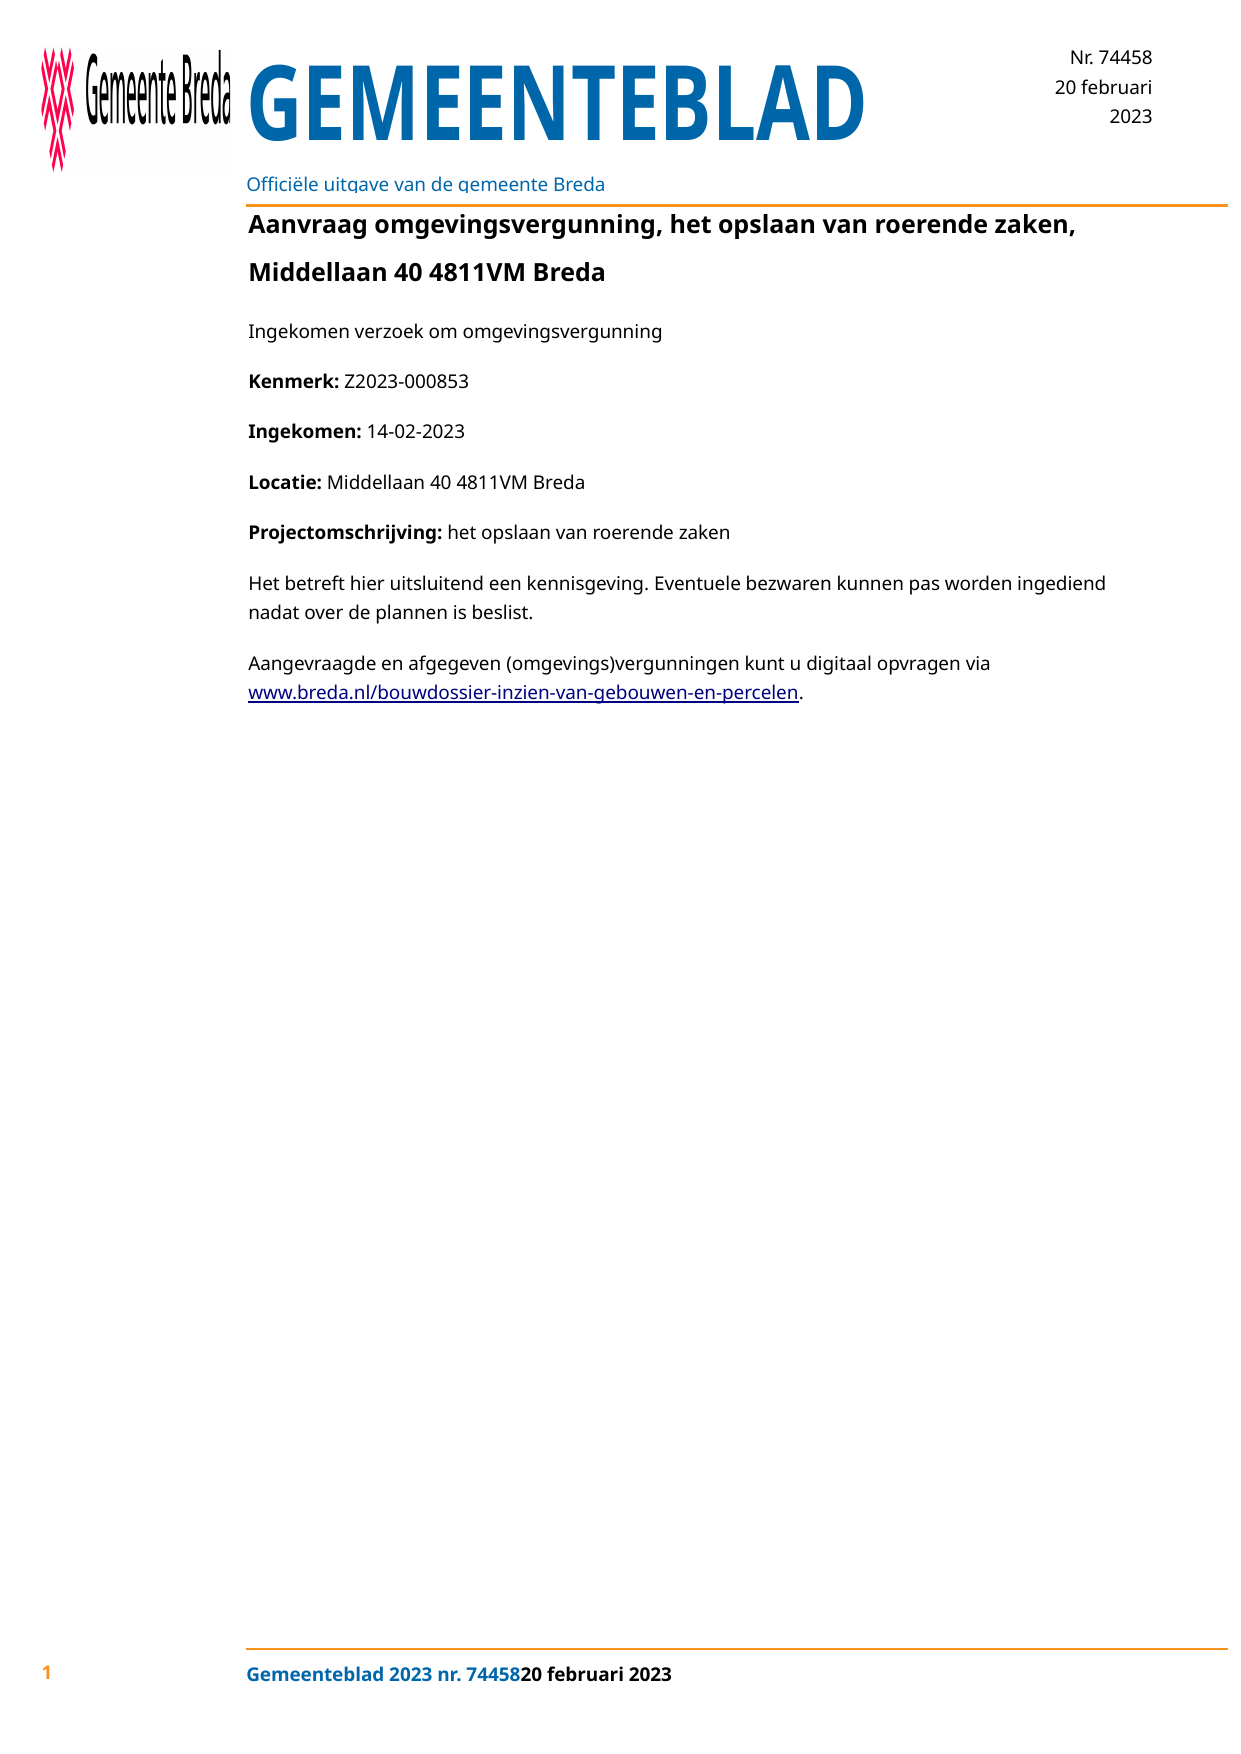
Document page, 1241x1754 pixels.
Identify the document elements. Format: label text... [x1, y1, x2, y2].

text Locatie: Middellaan 40 4811VM Breda [248, 469, 1152, 495]
text Ingekomen verzoek om omgevingsvergunning [248, 318, 1152, 344]
text Kenmerk: Z2023-000853 [248, 368, 1152, 394]
text Ingekomen: 14-02-2023 [248, 419, 1152, 444]
text Aangevraagde en afgegeven (omgevings)vergunningen kunt u digitaal opvragen via www.breda.nl/bouwdossier-inzien-van-gebouwen-en-percelen. [248, 650, 1152, 705]
text Aanvraag omgevingsvergunning, het opslaan van roerende zaken, Middellaan 40 4811VM Breda [248, 207, 1152, 288]
picture [41, 47, 231, 172]
text Het betreft hier uitsluitend een kennisgeving. Eventuele bezwaren kunnen pas worden ingediend nadat over de plannen is beslist. [248, 570, 1152, 625]
text Projectomschrijving: het opslaan van roerende zaken [248, 519, 1152, 545]
